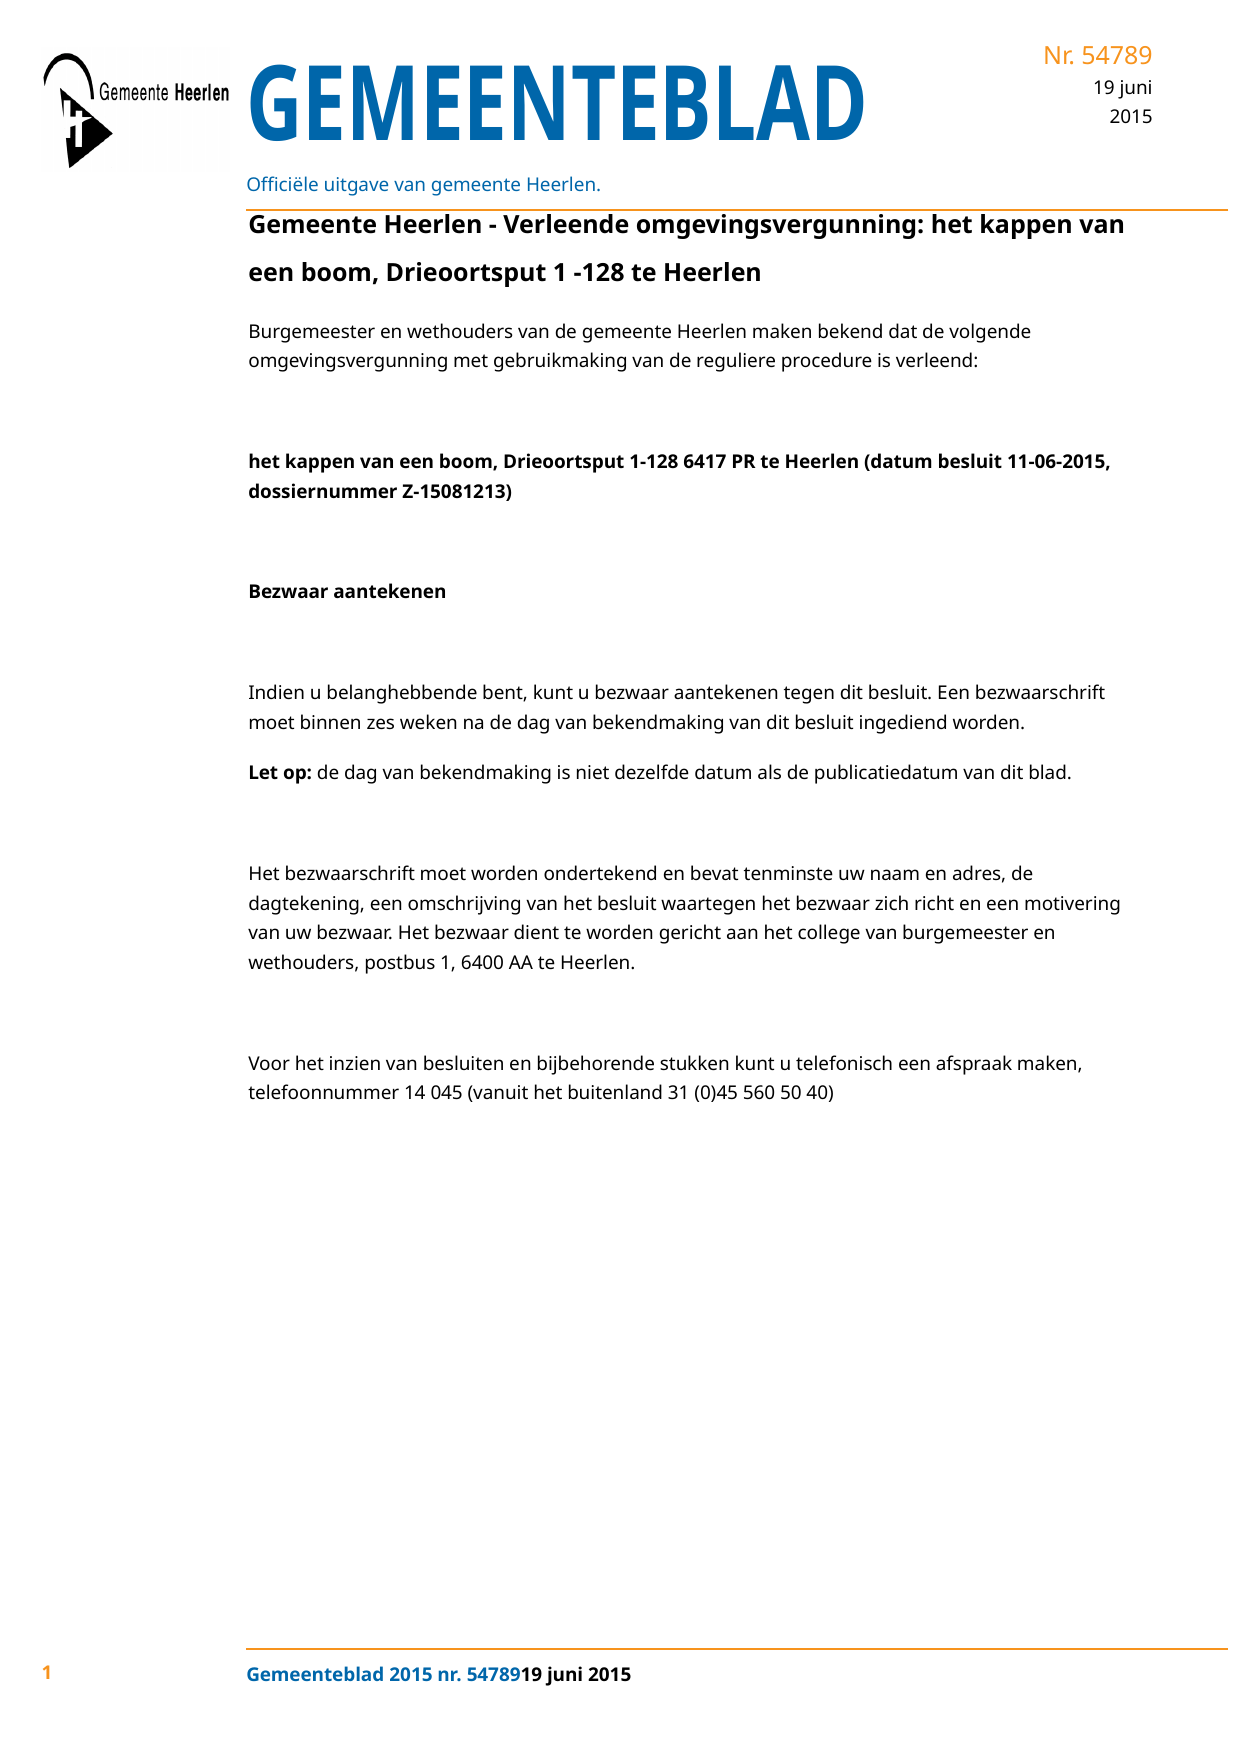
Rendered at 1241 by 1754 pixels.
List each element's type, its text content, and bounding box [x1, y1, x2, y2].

picture [41, 47, 231, 172]
text Indien u belanghebbende bent, kunt u bezwaar aantekenen tegen dit besluit. Een bezwaarschrift moet binnen zes weken na de dag van bekendmaking van dit besluit ingediend worden. [248, 679, 1152, 735]
text Voor het inzien van besluiten en bijbehorende stukken kunt u telefonisch een afspraak maken, telefoonnummer 14 045 (vanuit het buitenland 31 (0)45 560 50 40) [248, 1050, 1152, 1105]
text Bezwaar aantekenen [248, 579, 1152, 604]
text Let op: de dag van bekendmaking is niet dezelfde datum als de publicatiedatum van dit blad. [248, 759, 1152, 785]
text Gemeente Heerlen - Verleende omgevingsvergunning: het kappen van een boom, Drieoortsput 1 -128 te Heerlen [248, 211, 1152, 288]
text Burgemeester en wethouders van de gemeente Heerlen maken bekend dat de volgende omgevingsvergunning met gebruikmaking van de reguliere procedure is verleend: [248, 318, 1152, 373]
text Het bezwaarschrift moet worden ondertekend en bevat tenminste uw naam en adres, de dagtekening, een omschrijving van het besluit waartegen het bezwaar zich richt en een motivering van uw bezwaar. Het bezwaar dient te worden gericht aan het college van burgemeester en wethouders, postbus 1, 6400 AA te Heerlen. [248, 860, 1152, 975]
text het kappen van een boom, Drieoortsput 1-128 6417 PR te Heerlen (datum besluit 11-06-2015, dossiernummer Z-15081213) [248, 448, 1152, 504]
